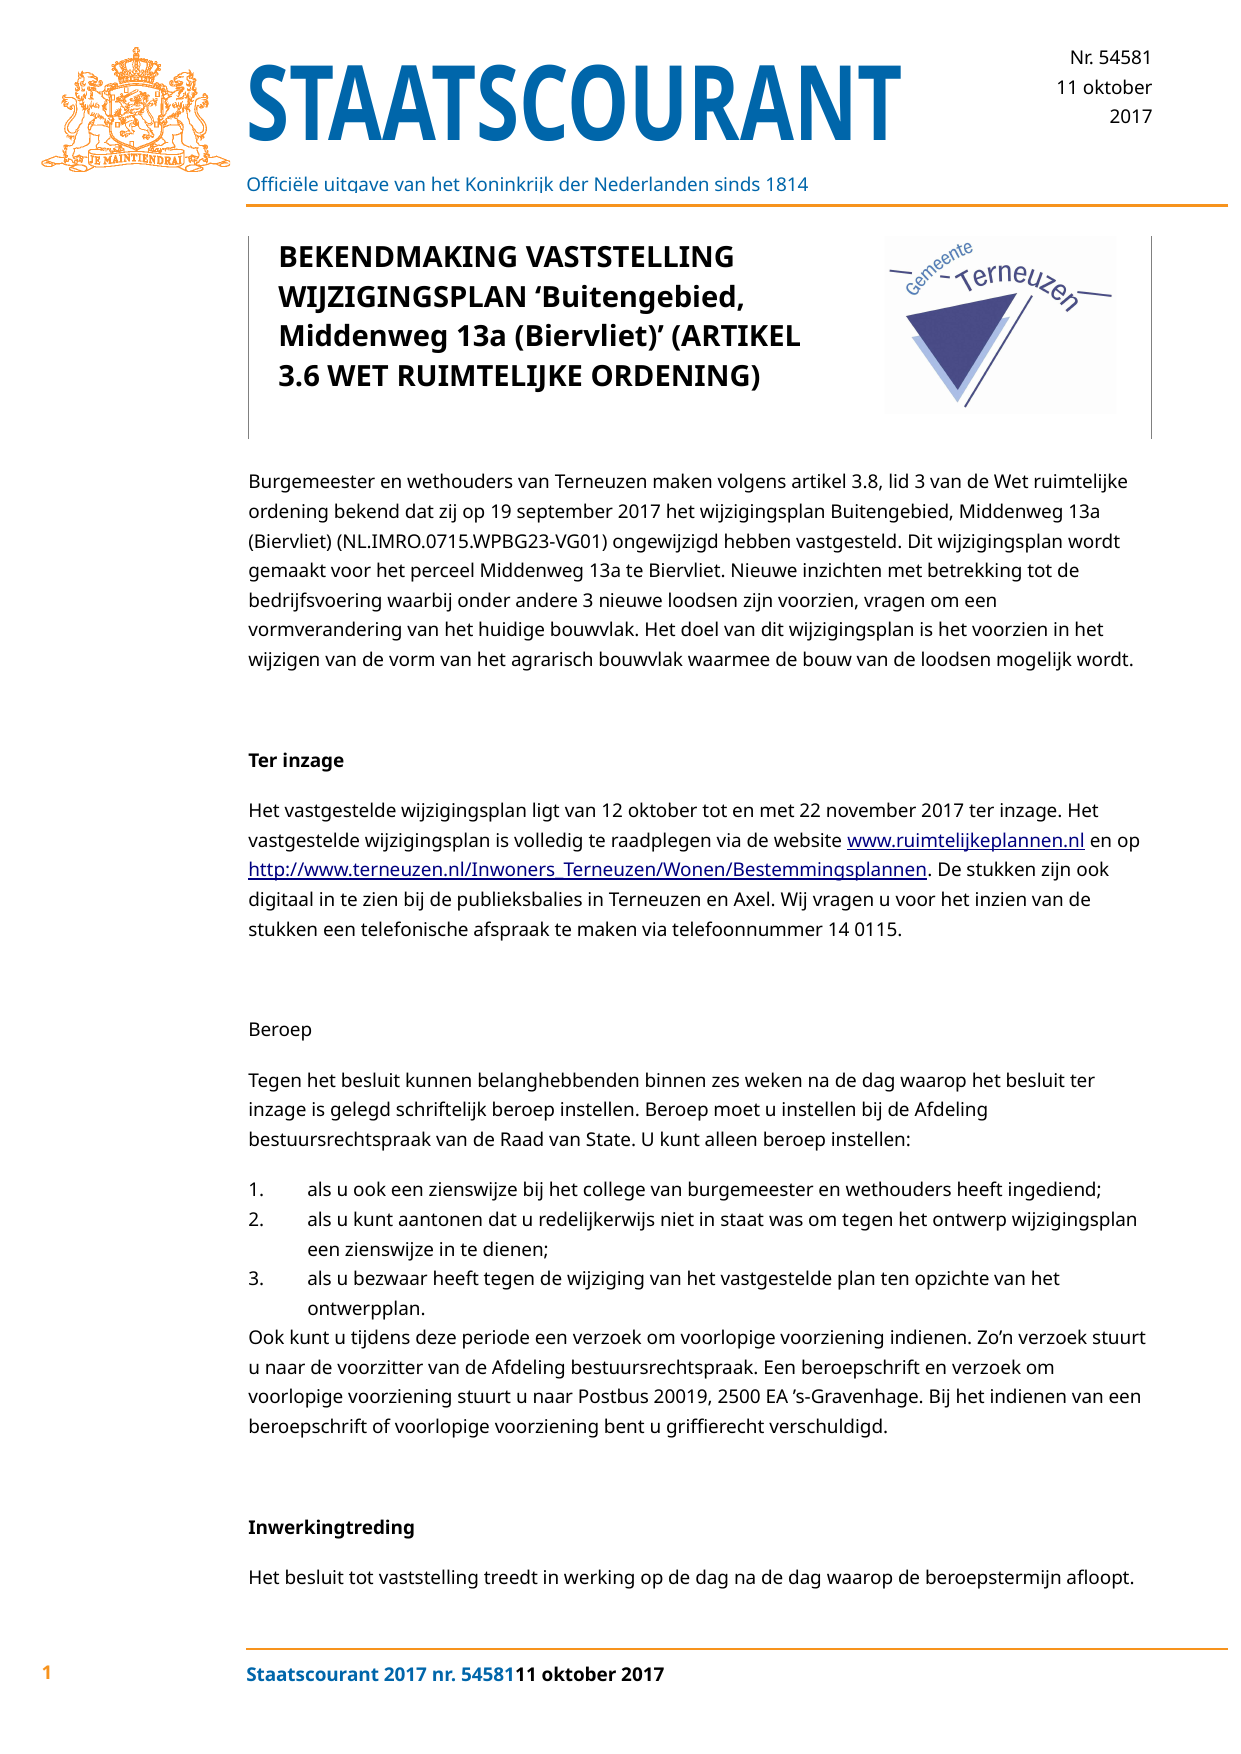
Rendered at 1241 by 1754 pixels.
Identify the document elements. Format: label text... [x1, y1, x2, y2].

text Ter inzage [248, 747, 1152, 773]
text Inwerkingtreding [248, 1514, 1152, 1540]
table_header [1117, 236, 1151, 413]
picture [884, 236, 1117, 414]
text Tegen het besluit kunnen belanghebbenden binnen zes weken na de dag waarop het besluit ter inzage is gelegd schriftelijk beroep instellen. Beroep moet u instellen bij de Afdeling bestuursrechtspraak van de Raad van State. U kunt alleen beroep instellen: [248, 1067, 1152, 1152]
table_header BEKENDMAKING VASTSTELLING WIJZIGINGSPLAN ‘Buitengebied, Middenweg 13a (Biervliet)’ (ARTIKEL 3.6 WET RUIMTELIJKE ORDENING) [249, 236, 850, 439]
table_header [850, 414, 1151, 439]
text Burgemeester en wethouders van Terneuzen maken volgens artikel 3.8, lid 3 van de Wet ruimtelijke ordening bekend dat zij op 19 september 2017 het wijzigingsplan Buitengebied, Middenweg 13a (Biervliet) (NL.IMRO.0715.WPBG23-VG01) ongewijzigd hebben vastgesteld. Dit wijzigingsplan wordt gemaakt voor het perceel Middenweg 13a te Biervliet. Nieuwe inzichten met betrekking tot de bedrijfsvoering waarbij onder andere 3 nieuwe loodsen zijn voorzien, vragen om een vormverandering van het huidige bouwvlak. Het doel van dit wijzigingsplan is het voorzien in het wijzigen van de vorm van het agrarisch bouwvlak waarmee de bouw van de loodsen mogelijk wordt. [248, 469, 1152, 672]
list als u kunt aantonen dat u redelijkerwijs niet in staat was om tegen het ontwerp wijzigingsplan een zienswijze in te dienen; [248, 1206, 1152, 1261]
text Het vastgestelde wijzigingsplan ligt van 12 oktober tot en met 22 november 2017 ter inzage. Het vastgestelde wijzigingsplan is volledig te raadplegen via de website www.ruimtelijkeplannen.nl en op http://www.terneuzen.nl/Inwoners_Terneuzen/Wonen/Bestemmingsplannen. De stukken zijn ook digitaal in te zien bij de publieksbalies in Terneuzen en Axel. Wij vragen u voor het inzien van de stukken een telefonische afspraak te maken via telefoonnummer 14 0115. [248, 797, 1152, 941]
picture [41, 47, 231, 172]
table_header [850, 236, 884, 413]
text Het besluit tot vaststelling treedt in werking op de dag na de dag waarop de beroepstermijn afloopt. [248, 1564, 1152, 1590]
list als u bezwaar heeft tegen de wijziging van het vastgestelde plan ten opzichte van het ontwerpplan. [248, 1265, 1152, 1321]
text Beroep [248, 1017, 1152, 1042]
text Ook kunt u tijdens deze periode een verzoek om voorlopige voorziening indienen. Zo’n verzoek stuurt u naar de voorzitter van de Afdeling bestuursrechtspraak. Een beroepschrift en verzoek om voorlopige voorziening stuurt u naar Postbus 20019, 2500 EA ’s-Gravenhage. Bij het indienen van een beroepschrift of voorlopige voorziening bent u griffierecht verschuldigd. [248, 1324, 1152, 1439]
list als u ook een zienswijze bij het college van burgemeester en wethouders heeft ingediend; [248, 1177, 1152, 1202]
